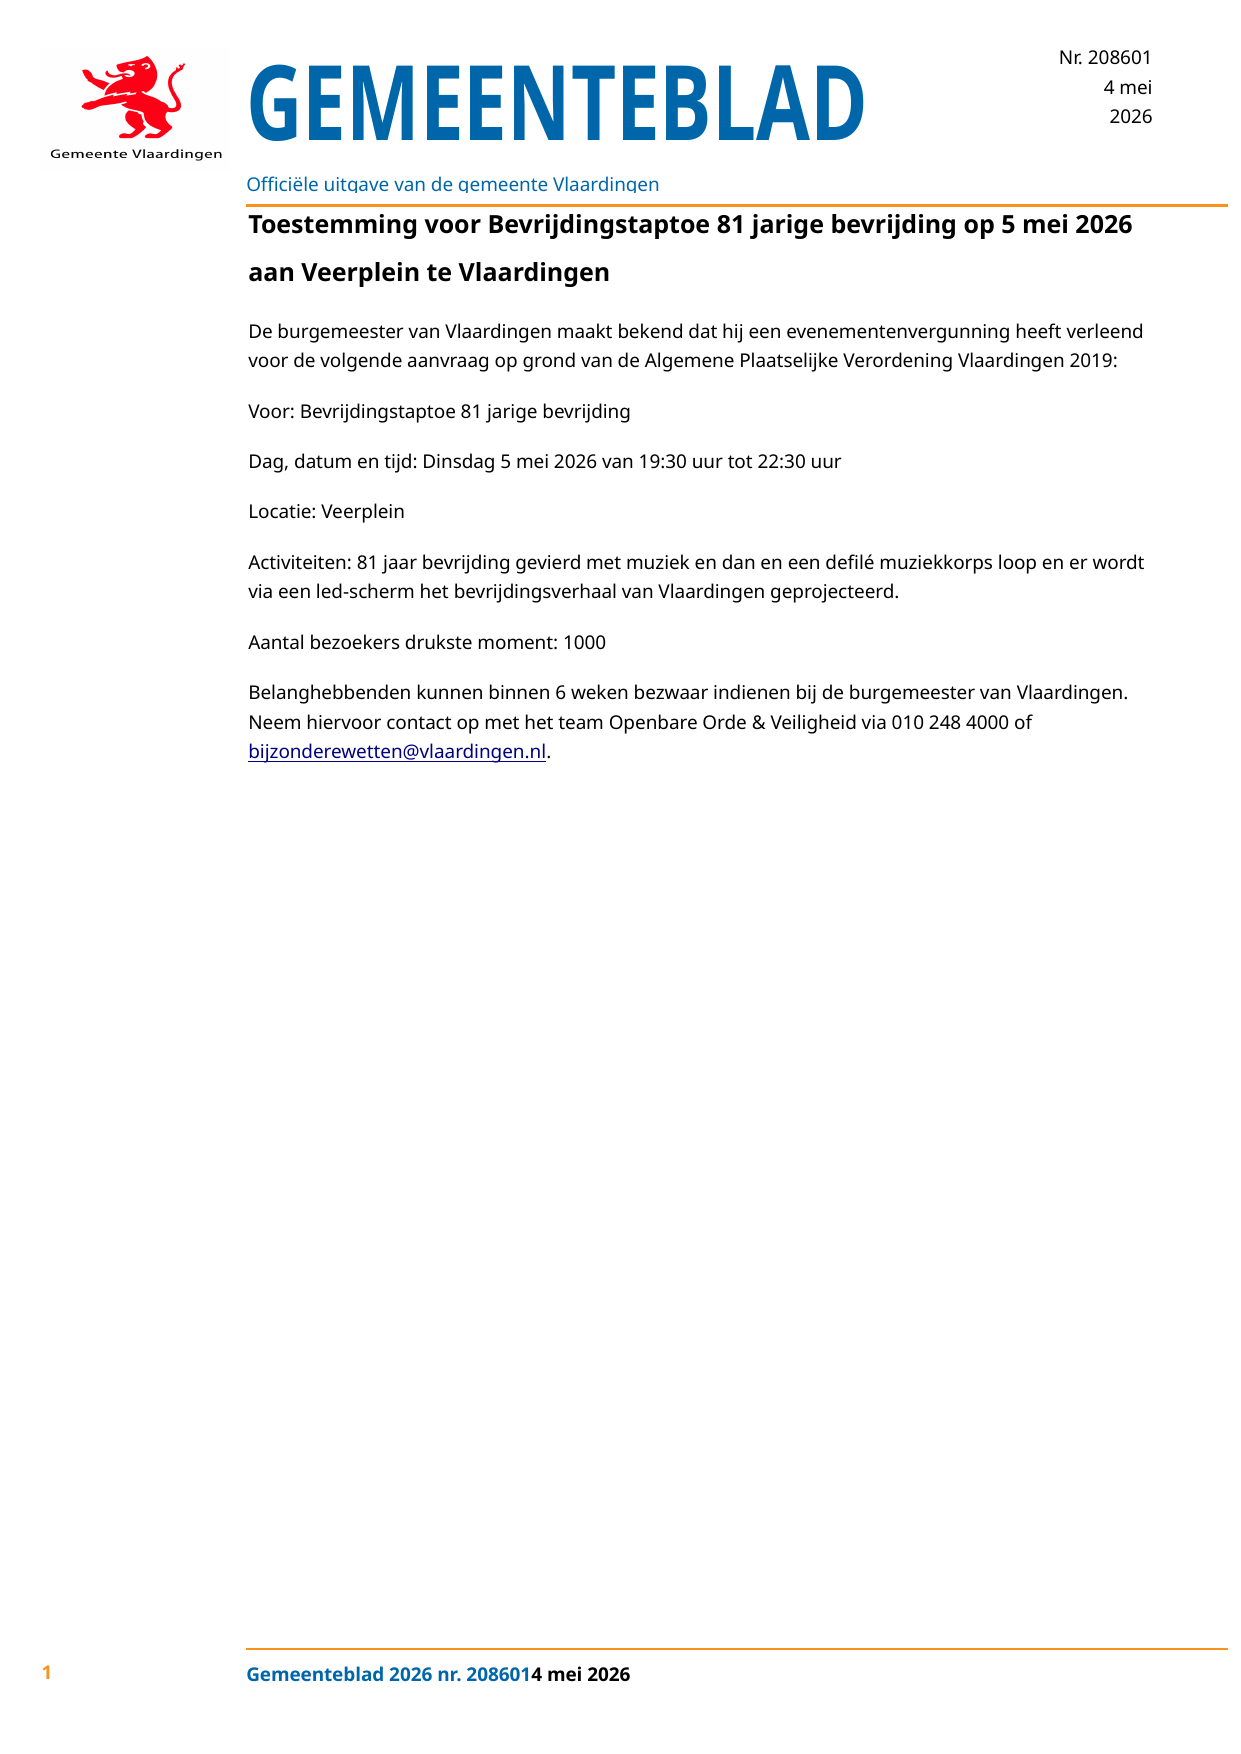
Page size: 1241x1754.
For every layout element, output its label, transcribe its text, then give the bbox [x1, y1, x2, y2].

text Locatie: Veerplein [248, 499, 1152, 524]
text De burgemeester van Vlaardingen maakt bekend dat hij een evenementenvergunning heeft verleend voor de volgende aanvraag op grond van de Algemene Plaatselijke Verordening Vlaardingen 2019: [248, 318, 1152, 373]
picture [41, 47, 231, 172]
text Toestemming voor Bevrijdingstaptoe 81 jarige bevrijding op 5 mei 2026 aan Veerplein te Vlaardingen [248, 207, 1152, 288]
text Activiteiten: 81 jaar bevrijding gevierd met muziek en dan en een defilé muziekkorps loop en er wordt via een led-scherm het bevrijdingsverhaal van Vlaardingen geprojecteerd. [248, 549, 1152, 604]
text Belanghebbenden kunnen binnen 6 weken bezwaar indienen bij de burgemeester van Vlaardingen. Neem hiervoor contact op met het team Openbare Orde & Veiligheid via 010 248 4000 of bijzonderewetten@vlaardingen.nl. [248, 679, 1152, 764]
text Voor: Bevrijdingstaptoe 81 jarige bevrijding [248, 398, 1152, 424]
text Dag, datum en tijd: Dinsdag 5 mei 2026 van 19:30 uur tot 22:30 uur [248, 448, 1152, 474]
text Aantal bezoekers drukste moment: 1000 [248, 629, 1152, 655]
